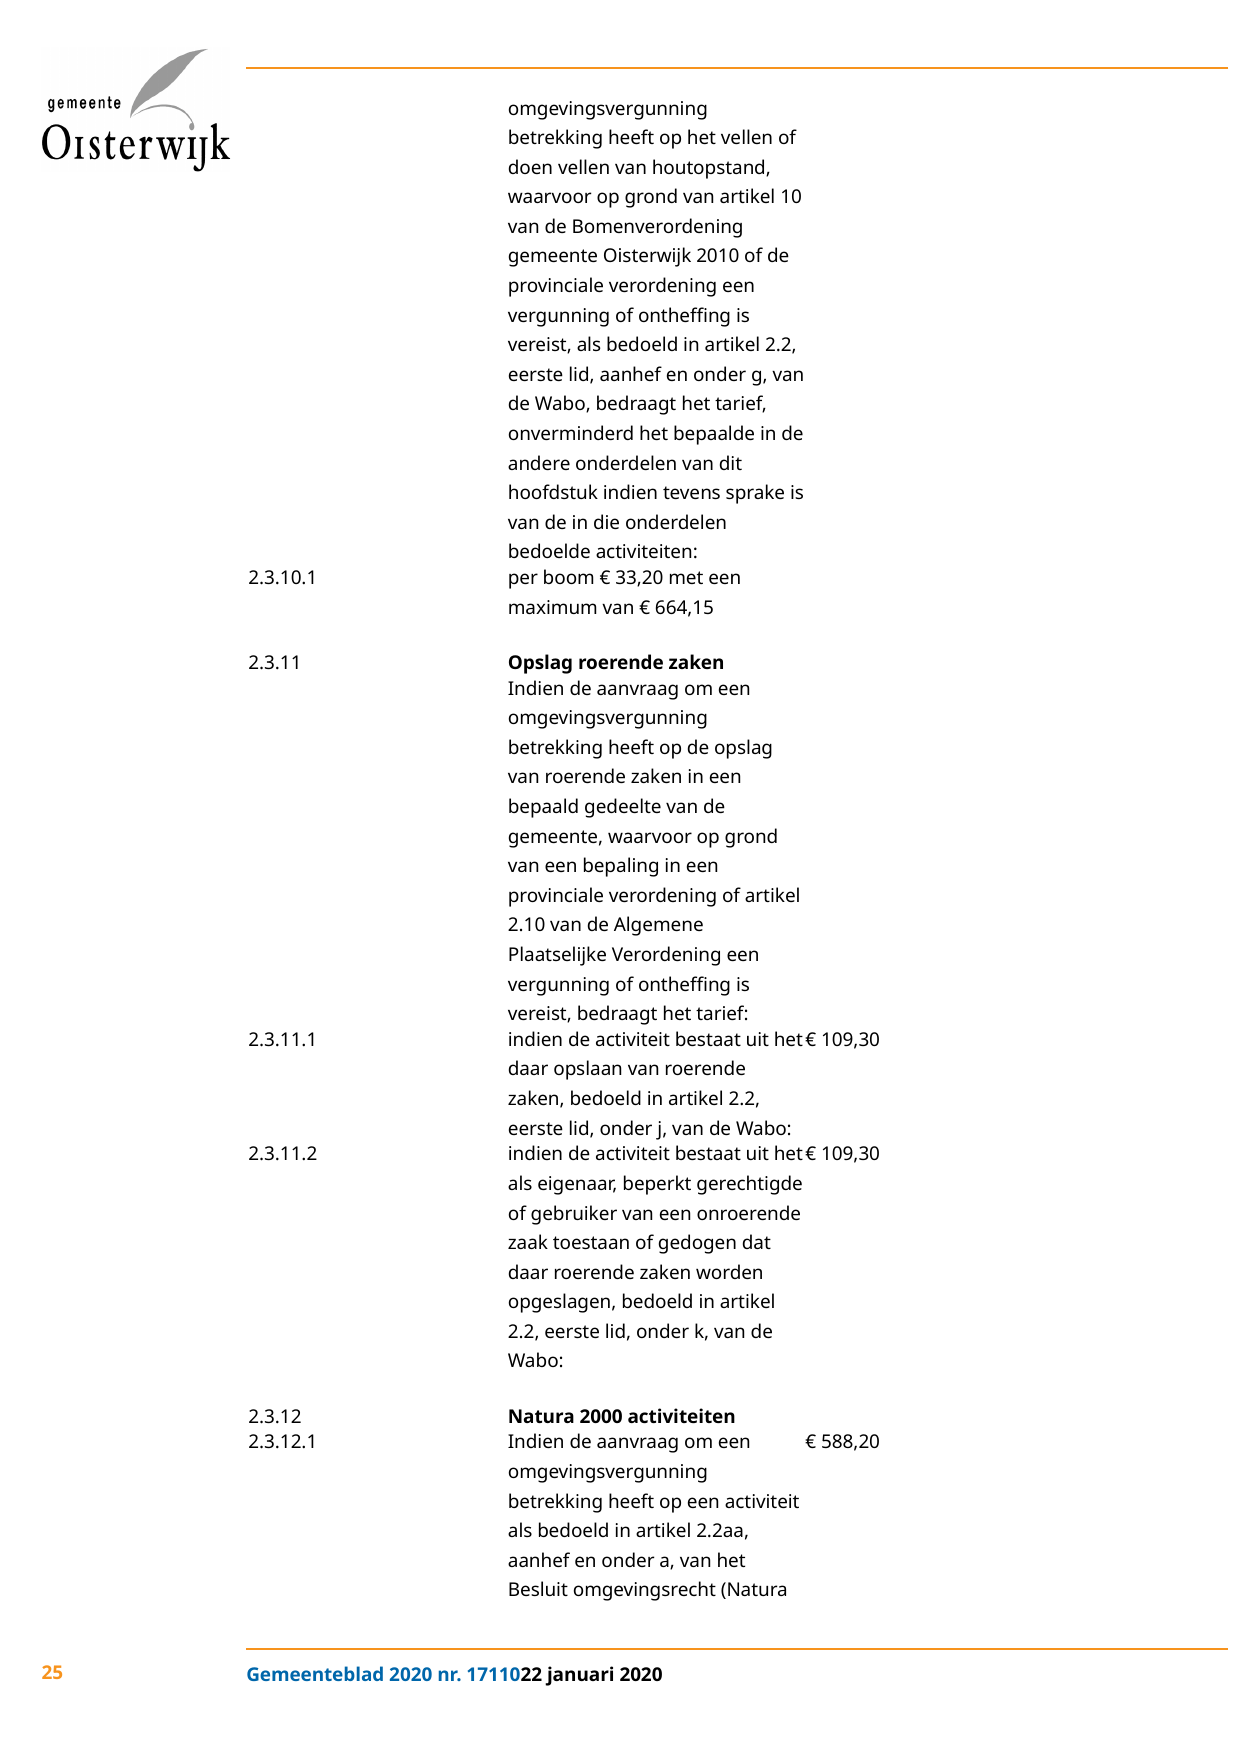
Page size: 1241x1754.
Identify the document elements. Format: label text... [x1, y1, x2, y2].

table_cell 2.3.10.1 [248, 564, 508, 619]
table_cell 2.3.11.2 [248, 1141, 508, 1373]
table_cell [805, 95, 1152, 564]
table_cell indien de activiteit bestaat uit het daar opslaan van roerende zaken, bedoeld in artikel 2.2, eerste lid, onder j, van de Wabo: [508, 1026, 805, 1141]
table_cell Indien de aanvraag om een omgevingsvergunning betrekking heeft op een activiteit als bedoeld in artikel 2.2aa, aanhef en onder a, van het Besluit omgevingsrecht (Natura [508, 1429, 805, 1602]
table_cell € 109,30 [805, 1026, 1152, 1141]
table_cell [248, 95, 508, 564]
table_cell Indien de aanvraag om een omgevingsvergunning betrekking heeft op de opslag van roerende zaken in een bepaald gedeelte van de gemeente, waarvoor op grond van een bepaling in een provinciale verordening of artikel 2.10 van de Algemene Plaatselijke Verordening een vergunning of ontheffing is vereist, bedraagt het tarief: [508, 675, 805, 1026]
table_cell [805, 620, 1152, 675]
table_cell 2.3.12 [248, 1373, 508, 1429]
table_cell 2.3.12.1 [248, 1429, 508, 1602]
table_cell € 588,20 [805, 1429, 1152, 1602]
table_cell [805, 564, 1152, 619]
table_cell Natura 2000 activiteiten [508, 1373, 805, 1429]
table_cell [805, 1373, 1152, 1429]
table_cell 2.3.11.1 [248, 1026, 508, 1141]
table_cell 2.3.11 [248, 620, 508, 675]
table_cell [805, 675, 1152, 1026]
table_cell indien de activiteit bestaat uit het als eigenaar, beperkt gerechtigde of gebruiker van een onroerende zaak toestaan of gedogen dat daar roerende zaken worden opgeslagen, bedoeld in artikel 2.2, eerste lid, onder k, van de Wabo: [508, 1141, 805, 1373]
table_cell omgevingsvergunning betrekking heeft op het vellen of doen vellen van houtopstand, waarvoor op grond van artikel 10 van de Bomenverordening gemeente Oisterwijk 2010 of de provinciale verordening een vergunning of ontheffing is vereist, als bedoeld in artikel 2.2, eerste lid, aanhef en onder g, van de Wabo, bedraagt het tarief, onverminderd het bepaalde in de andere onderdelen van dit hoofdstuk indien tevens sprake is van de in die onderdelen bedoelde activiteiten: [508, 95, 805, 564]
table_cell [248, 675, 508, 1026]
picture [41, 47, 231, 172]
table_cell Opslag roerende zaken [508, 620, 805, 675]
table_cell € 109,30 [805, 1141, 1152, 1373]
table_cell per boom € 33,20 met een maximum van € 664,15 [508, 564, 805, 619]
